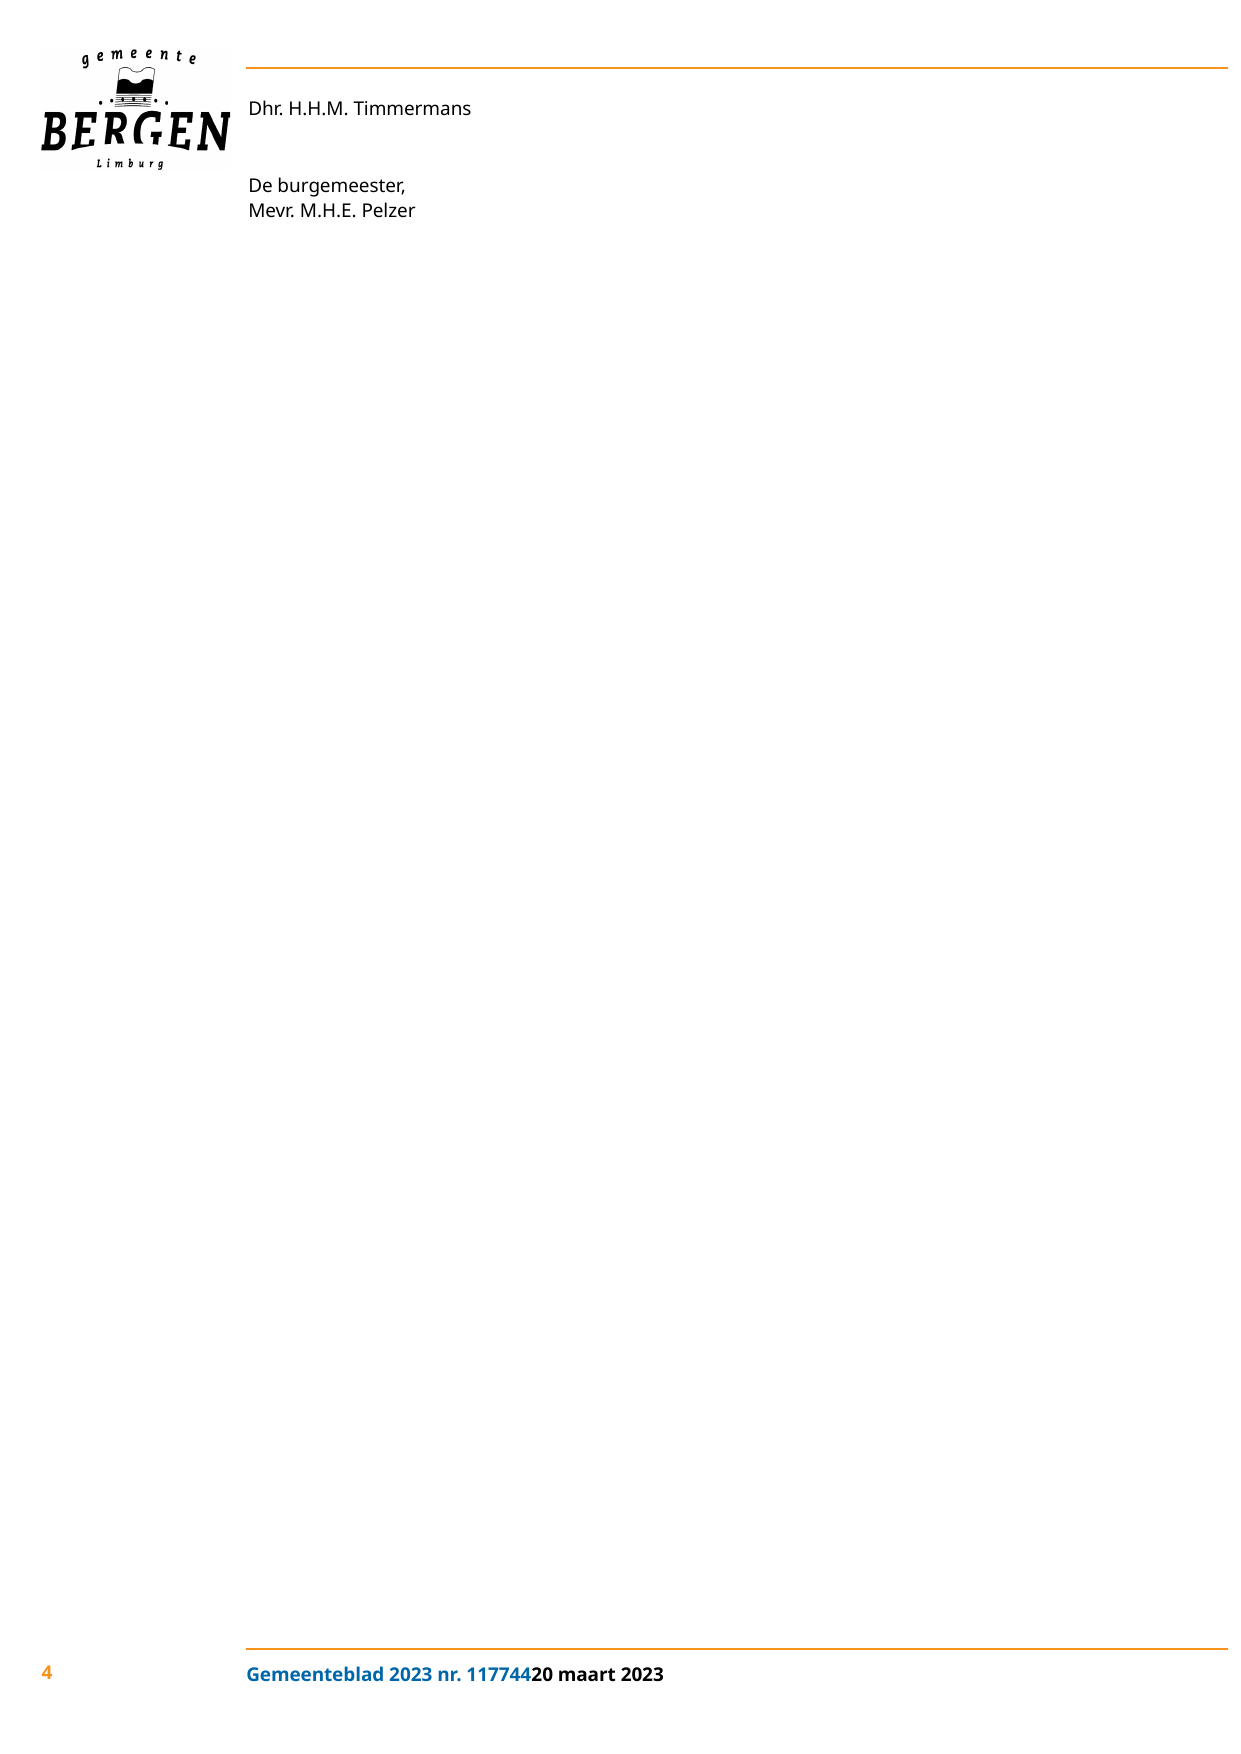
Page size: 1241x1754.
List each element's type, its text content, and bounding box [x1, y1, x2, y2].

picture [41, 47, 231, 172]
text Mevr. M.H.E. Pelzer [248, 198, 1152, 223]
text De burgemeester, [248, 172, 1152, 198]
text Dhr. H.H.M. Timmermans [248, 95, 1152, 121]
